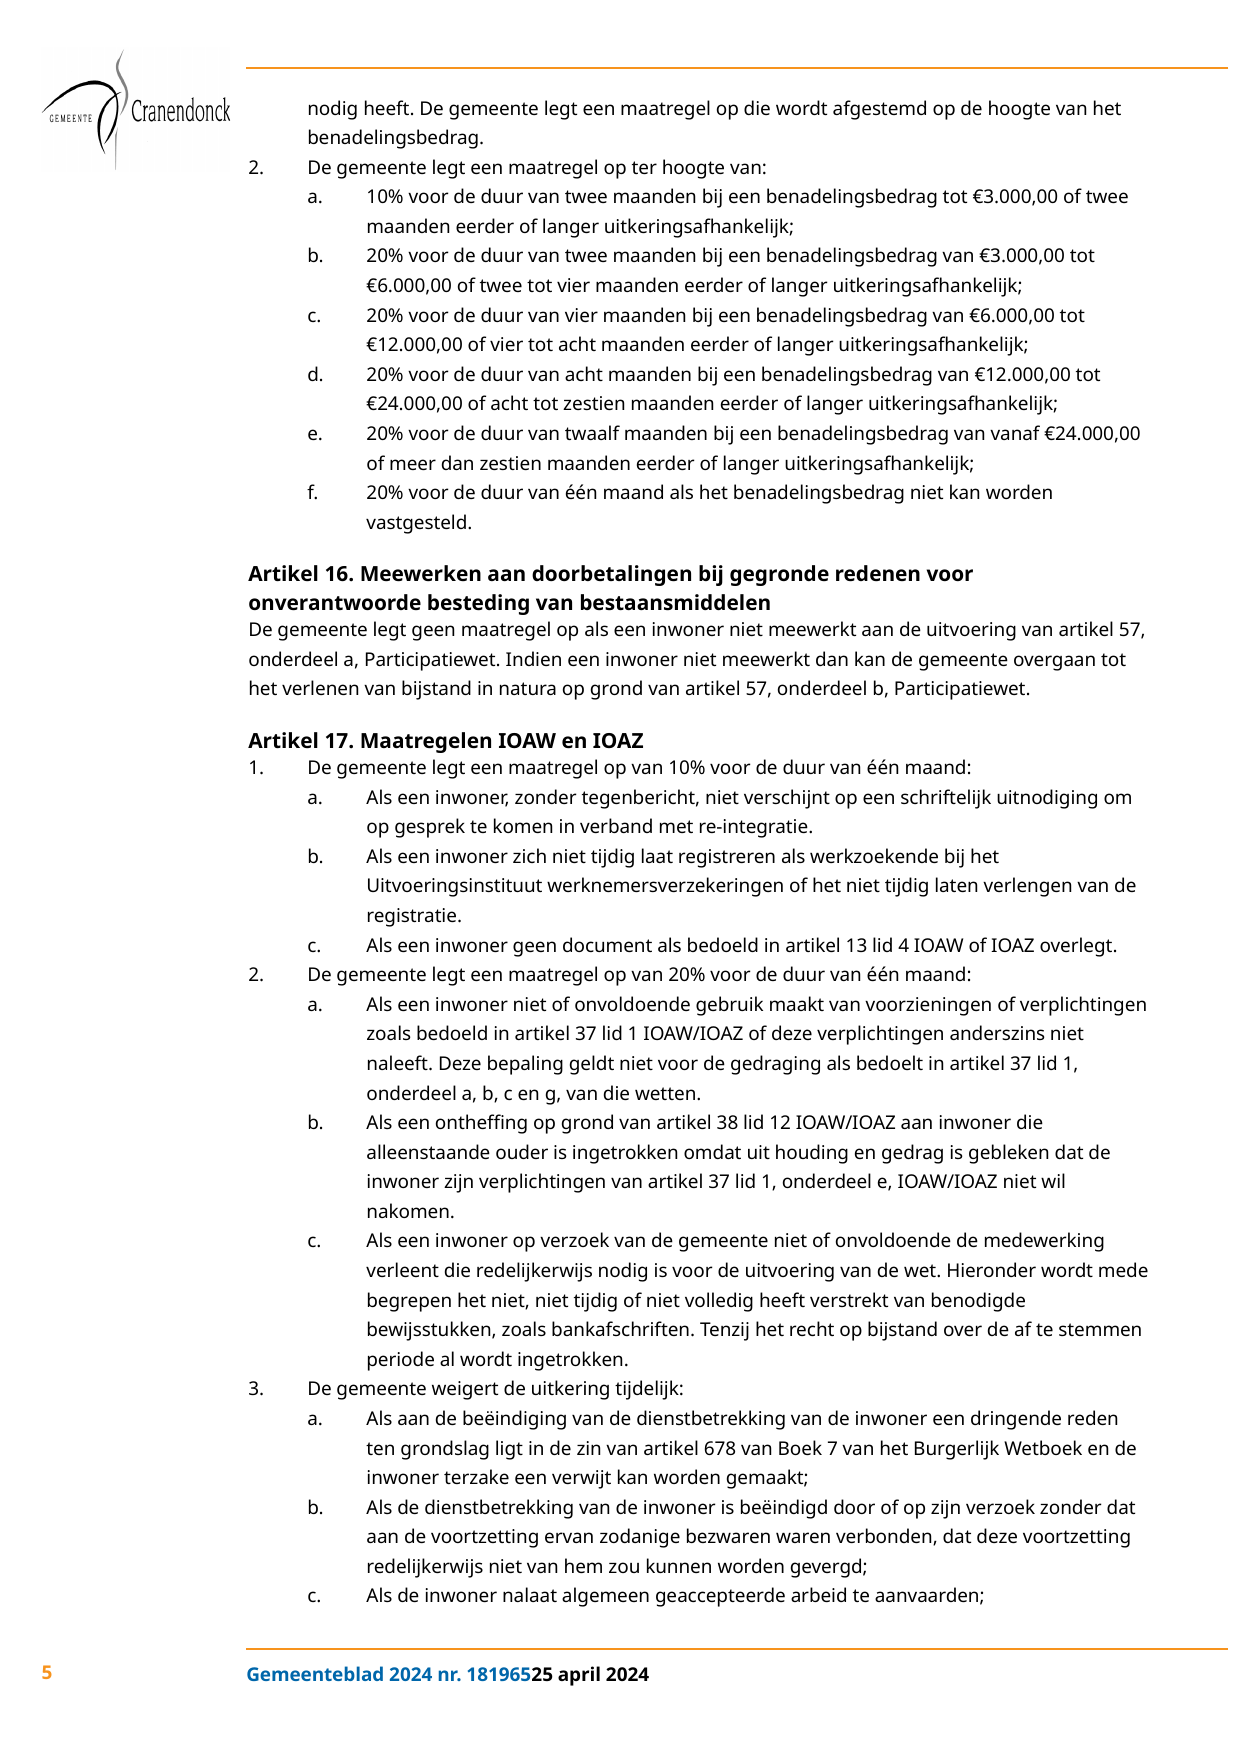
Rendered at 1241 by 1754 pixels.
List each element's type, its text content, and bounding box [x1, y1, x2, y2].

list 20% voor de duur van twee maanden bij een benadelingsbedrag van €3.000,00 tot €6.000,00 of twee tot vier maanden eerder of langer uitkeringsafhankelijk; [307, 243, 1152, 298]
list 20% voor de duur van twaalf maanden bij een benadelingsbedrag van vanaf €24.000,00 of meer dan zestien maanden eerder of langer uitkeringsafhankelijk; [307, 420, 1152, 476]
list De gemeente legt een maatregel op ter hoogte van: [248, 154, 1152, 180]
list Als de inwoner nalaat algemeen geaccepteerde arbeid te aanvaarden; [307, 1583, 1152, 1608]
list Als een inwoner geen document als bedoeld in artikel 13 lid 4 IOAW of IOAZ overlegt. [307, 932, 1152, 957]
list Als aan de beëindiging van de dienstbetrekking van de inwoner een dringende reden ten grondslag ligt in de zin van artikel 678 van Boek 7 van het Burgerlijk Wetboek en de inwoner terzake een verwijt kan worden gemaakt; [307, 1405, 1152, 1490]
list De gemeente legt een maatregel op van 10% voor de duur van één maand: [248, 754, 1152, 780]
list nodig heeft. De gemeente legt een maatregel op die wordt afgestemd op de hoogte van het benadelingsbedrag. [248, 95, 1152, 150]
text Artikel 17. Maatregelen IOAW en IOAZ [248, 726, 1152, 754]
list 10% voor de duur van twee maanden bij een benadelingsbedrag tot €3.000,00 of twee maanden eerder of langer uitkeringsafhankelijk; [307, 183, 1152, 239]
list De gemeente legt een maatregel op van 20% voor de duur van één maand: [248, 961, 1152, 987]
list Als een inwoner, zonder tegenbericht, niet verschijnt op een schriftelijk uitnodiging om op gesprek te komen in verband met re-integratie. [307, 784, 1152, 839]
list Als een inwoner zich niet tijdig laat registreren als werkzoekende bij het Uitvoeringsinstituut werknemersverzekeringen of het niet tijdig laten verlengen van de registratie. [307, 843, 1152, 928]
list 20% voor de duur van één maand als het benadelingsbedrag niet kan worden vastgesteld. [307, 479, 1152, 535]
picture [41, 47, 231, 172]
list Als de dienstbetrekking van de inwoner is beëindigd door of op zijn verzoek zonder dat aan de voortzetting ervan zodanige bezwaren waren verbonden, dat deze voortzetting redelijkerwijs niet van hem zou kunnen worden gevergd; [307, 1494, 1152, 1579]
list De gemeente weigert de uitkering tijdelijk: [248, 1376, 1152, 1401]
list Als een inwoner op verzoek van de gemeente niet of onvoldoende de medewerking verleent die redelijkerwijs nodig is voor de uitvoering van de wet. Hieronder wordt mede begrepen het niet, niet tijdig of niet volledig heeft verstrekt van benodigde bewijsstukken, zoals bankafschriften. Tenzij het recht op bijstand over de af te stemmen periode al wordt ingetrokken. [307, 1228, 1152, 1372]
list 20% voor de duur van acht maanden bij een benadelingsbedrag van €12.000,00 tot €24.000,00 of acht tot zestien maanden eerder of langer uitkeringsafhankelijk; [307, 361, 1152, 416]
list 20% voor de duur van vier maanden bij een benadelingsbedrag van €6.000,00 tot €12.000,00 of vier tot acht maanden eerder of langer uitkeringsafhankelijk; [307, 302, 1152, 357]
text De gemeente legt geen maatregel op als een inwoner niet meewerkt aan de uitvoering van artikel 57, onderdeel a, Participatiewet. Indien een inwoner niet meewerkt dan kan de gemeente overgaan tot het verlenen van bijstand in natura op grond van artikel 57, onderdeel b, Participatiewet. [248, 616, 1152, 701]
list Als een ontheffing op grond van artikel 38 lid 12 IOAW/IOAZ aan inwoner die alleenstaande ouder is ingetrokken omdat uit houding en gedrag is gebleken dat de inwoner zijn verplichtingen van artikel 37 lid 1, onderdeel e, IOAW/IOAZ niet wil nakomen. [307, 1109, 1152, 1224]
text Artikel 16. Meewerken aan doorbetalingen bij gegronde redenen voor onverantwoorde besteding van bestaansmiddelen [248, 559, 1152, 616]
list Als een inwoner niet of onvoldoende gebruik maakt van voorzieningen of verplichtingen zoals bedoeld in artikel 37 lid 1 IOAW/IOAZ of deze verplichtingen anderszins niet naleeft. Deze bepaling geldt niet voor de gedraging als bedoelt in artikel 37 lid 1, onderdeel a, b, c en g, van die wetten. [307, 991, 1152, 1105]
